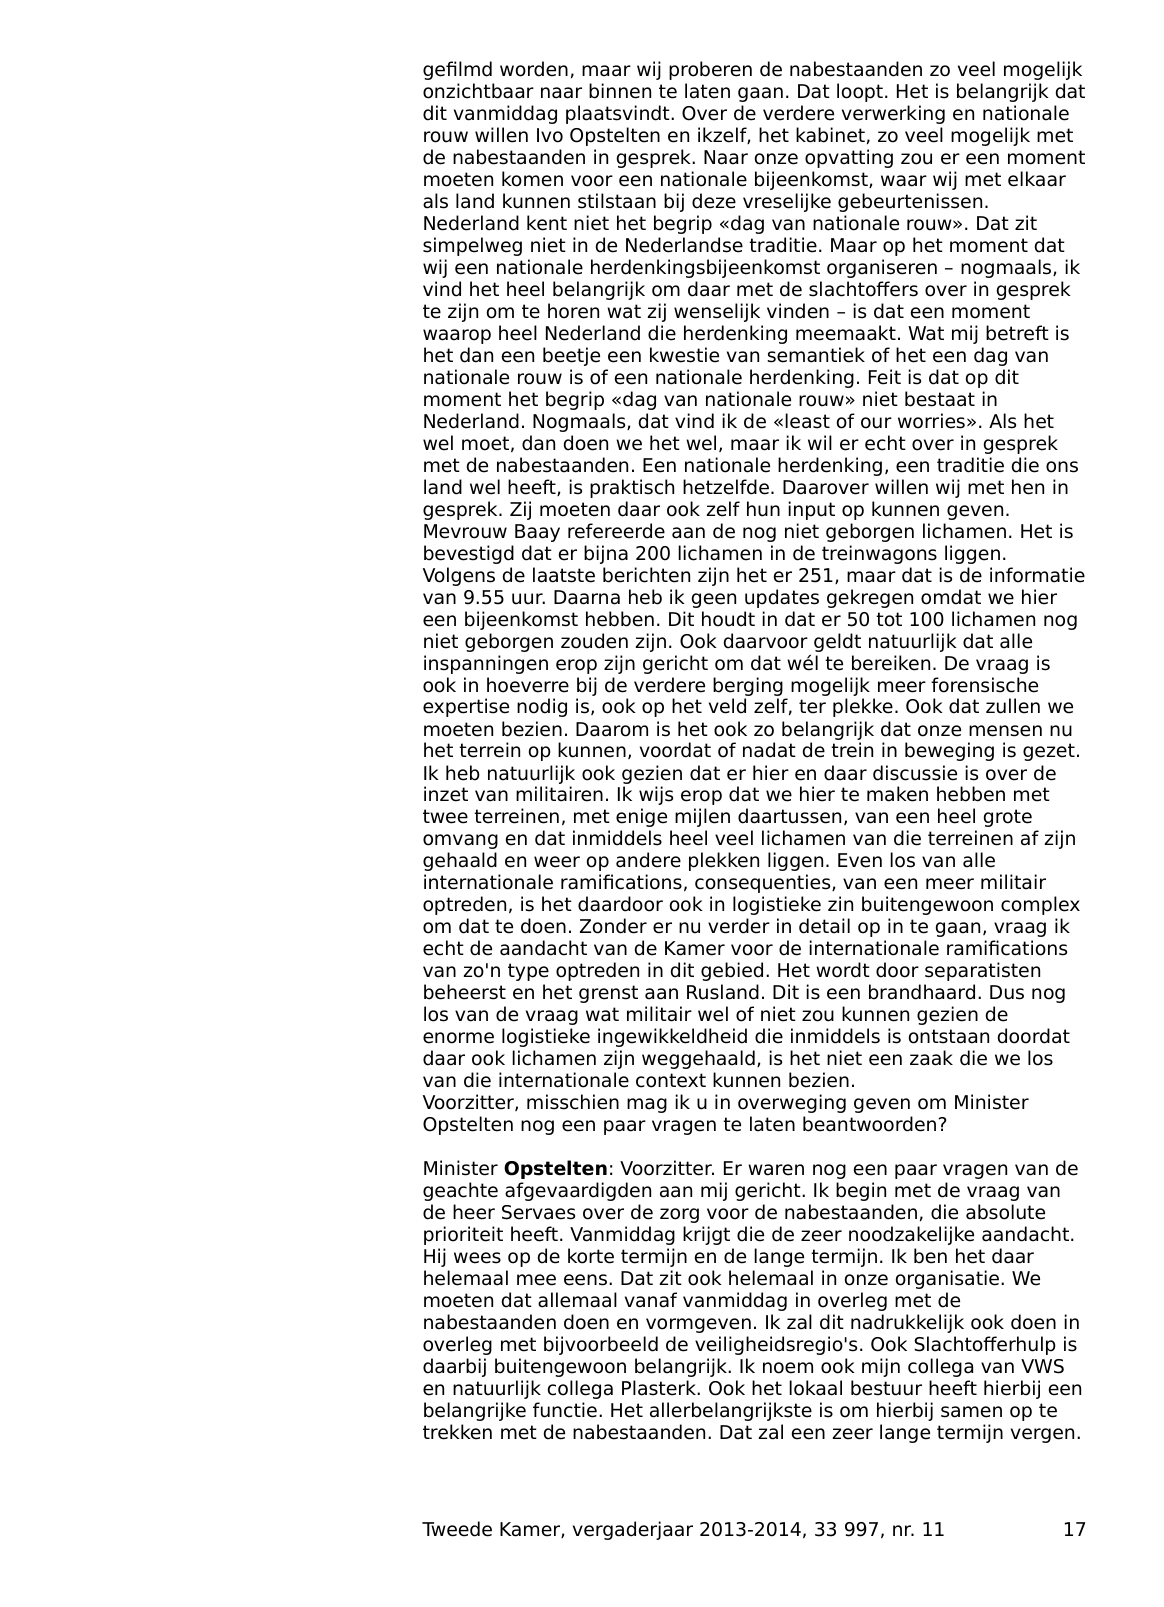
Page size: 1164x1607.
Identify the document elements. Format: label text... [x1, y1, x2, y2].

text Minister Opstelten: Voorzitter. Er waren nog een paar vragen van de geachte afgevaardigden aan mij gericht. Ik begin met de vraag van de heer Servaes over de zorg voor de nabestaanden, die absolute prioriteit heeft. Vanmiddag krijgt die de zeer noodzakelijke aandacht. Hij wees op de korte termijn en de lange termijn. Ik ben het daar helemaal mee eens. Dat zit ook helemaal in onze organisatie. We moeten dat allemaal vanaf vanmiddag in overleg met de nabestaanden doen en vormgeven. Ik zal dit nadrukkelijk ook doen in overleg met bijvoorbeeld de veiligheidsregio's. Ook Slachtofferhulp is daarbij buitengewoon belangrijk. Ik noem ook mijn collega van VWS en natuurlijk collega Plasterk. Ook het lokaal bestuur heeft hierbij een belangrijke functie. Het allerbelangrijkste is om hierbij samen op te trekken met de nabestaanden. Dat zal een zeer lange termijn vergen. [422, 1158, 1087, 1444]
text gefilmd worden, maar wij proberen de nabestaanden zo veel mogelijk onzichtbaar naar binnen te laten gaan. Dat loopt. Het is belangrijk dat dit vanmiddag plaatsvindt. Over de verdere verwerking en nationale rouw willen Ivo Opstelten en ikzelf, het kabinet, zo veel mogelijk met de nabestaanden in gesprek. Naar onze opvatting zou er een moment moeten komen voor een nationale bijeenkomst, waar wij met elkaar als land kunnen stilstaan bij deze vreselijke gebeurtenissen. Nederland kent niet het begrip «dag van nationale rouw». Dat zit simpelweg niet in de Nederlandse traditie. Maar op het moment dat wij een nationale herdenkingsbijeenkomst organiseren – nogmaals, ik vind het heel belangrijk om daar met de slachtoffers over in gesprek te zijn om te horen wat zij wenselijk vinden – is dat een moment waarop heel Nederland die herdenking meemaakt. Wat mij betreft is het dan een beetje een kwestie van semantiek of het een dag van nationale rouw is of een nationale herdenking. Feit is dat op dit moment het begrip «dag van nationale rouw» niet bestaat in Nederland. Nogmaals, dat vind ik de «least of our worries». Als het wel moet, dan doen we het wel, maar ik wil er echt over in gesprek met de nabestaanden. Een nationale herdenking, een traditie die ons land wel heeft, is praktisch hetzelfde. Daarover willen wij met hen in gesprek. Zij moeten daar ook zelf hun input op kunnen geven. [422, 59, 1087, 521]
text Voorzitter, misschien mag ik u in overweging geven om Minister Opstelten nog een paar vragen te laten beantwoorden? [422, 1092, 1087, 1136]
text Ik heb natuurlijk ook gezien dat er hier en daar discussie is over de inzet van militairen. Ik wijs erop dat we hier te maken hebben met twee terreinen, met enige mijlen daartussen, van een heel grote omvang en dat inmiddels heel veel lichamen van die terreinen af zijn gehaald en weer op andere plekken liggen. Even los van alle internationale ramifications, consequenties, van een meer militair optreden, is het daardoor ook in logistieke zin buitengewoon complex om dat te doen. Zonder er nu verder in detail op in te gaan, vraag ik echt de aandacht van de Kamer voor de internationale ramifications van zo'n type optreden in dit gebied. Het wordt door separatisten beheerst en het grenst aan Rusland. Dit is een brandhaard. Dus nog los van de vraag wat militair wel of niet zou kunnen gezien de enorme logistieke ingewikkeldheid die inmiddels is ontstaan doordat daar ook lichamen zijn weggehaald, is het niet een zaak die we los van die internationale context kunnen bezien. [422, 762, 1087, 1092]
text Mevrouw Baay refereerde aan de nog niet geborgen lichamen. Het is bevestigd dat er bijna 200 lichamen in de treinwagons liggen. Volgens de laatste berichten zijn het er 251, maar dat is de informatie van 9.55 uur. Daarna heb ik geen updates gekregen omdat we hier een bijeenkomst hebben. Dit houdt in dat er 50 tot 100 lichamen nog niet geborgen zouden zijn. Ook daarvoor geldt natuurlijk dat alle inspanningen erop zijn gericht om dat wél te bereiken. De vraag is ook in hoeverre bij de verdere berging mogelijk meer forensische expertise nodig is, ook op het veld zelf, ter plekke. Ook dat zullen we moeten bezien. Daarom is het ook zo belangrijk dat onze mensen nu het terrein op kunnen, voordat of nadat de trein in beweging is gezet. [422, 521, 1087, 762]
